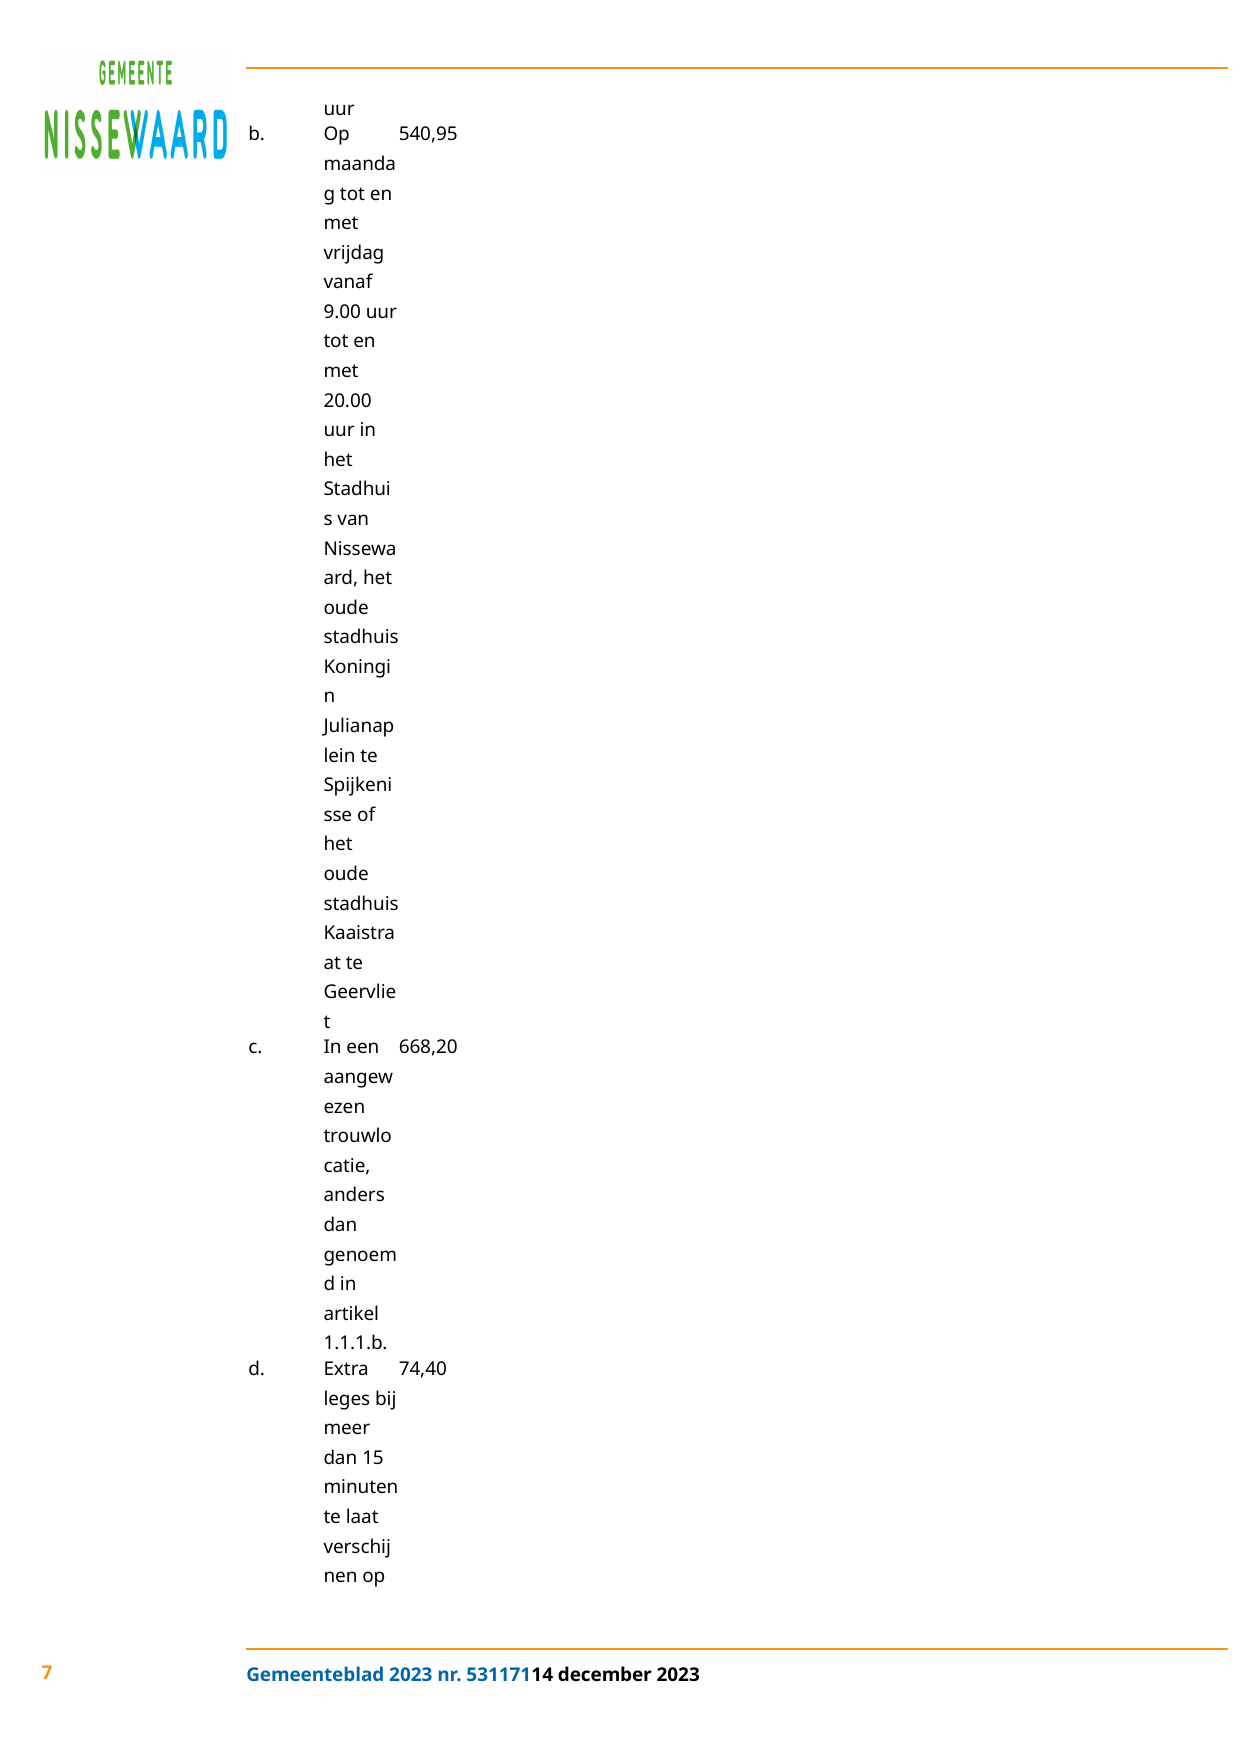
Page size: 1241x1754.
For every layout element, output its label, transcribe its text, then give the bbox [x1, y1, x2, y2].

table_cell Op maandag tot en met vrijdag vanaf 9.00 uur tot en met 20.00 uur in het Stadhuis van Nissewaard, het oude stadhuis Koningin Julianaplein te Spijkenisse of het oude stadhuis Kaaistraat te Geervliet [323, 121, 398, 1034]
table_cell In een aangewezen trouwlocatie, anders dan genoemd in artikel 1.1.1.b. [323, 1034, 398, 1355]
table_cell b. [248, 121, 323, 1034]
table_cell 668,20 [399, 1034, 474, 1355]
picture [41, 47, 231, 172]
table_cell 74,40 [399, 1355, 474, 1588]
table_cell c. [248, 1034, 323, 1355]
table_cell 540,95 [399, 121, 474, 1034]
table_cell [248, 95, 323, 121]
table_cell [399, 95, 474, 121]
table_cell uur [323, 95, 398, 121]
table_cell d. [248, 1355, 323, 1588]
table_cell Extra leges bij meer dan 15 minuten te laat verschijnen op [323, 1355, 398, 1588]
